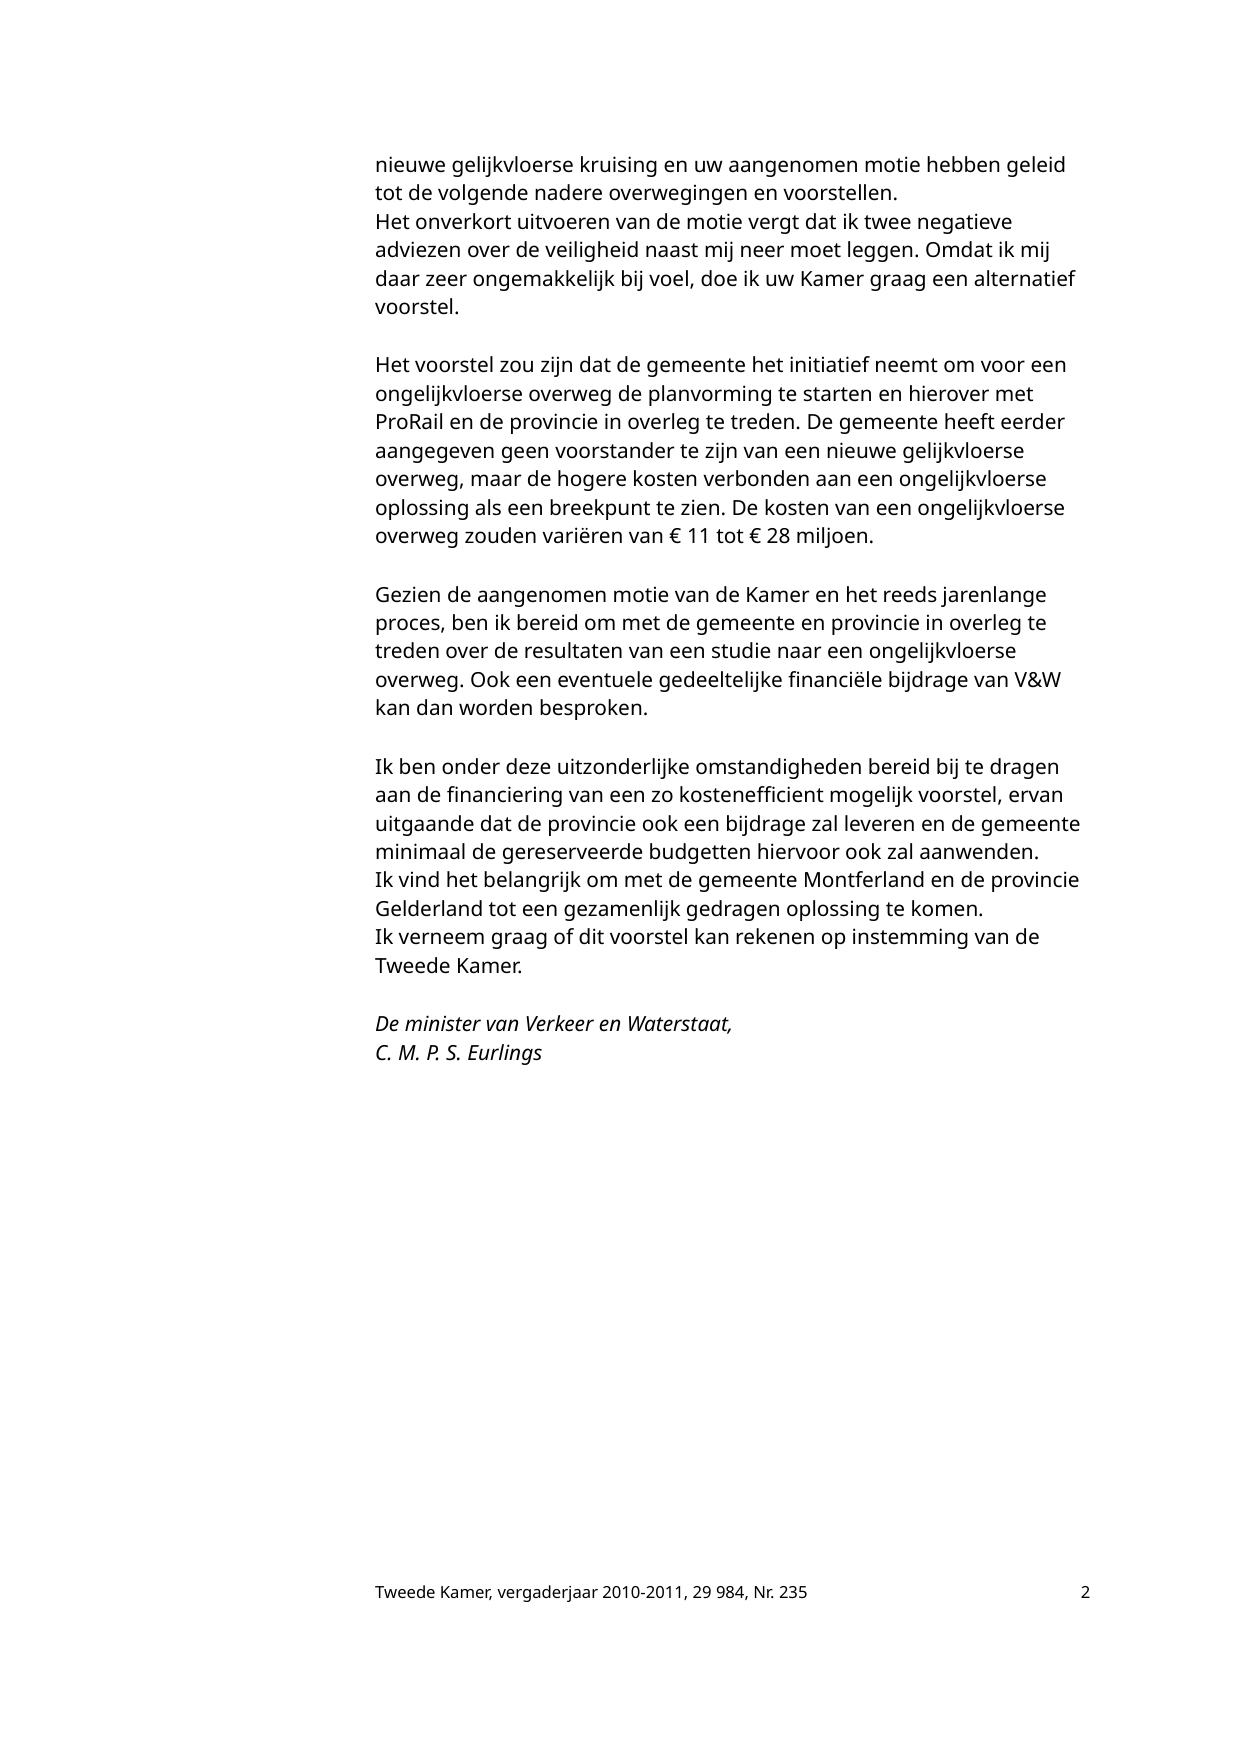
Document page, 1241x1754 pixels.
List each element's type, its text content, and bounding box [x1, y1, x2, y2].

text C. M. P. S. Eurlings [375, 1038, 1090, 1066]
text Ik vind het belangrijk om met de gemeente Montferland en de provincie Gelderland tot een gezamenlijk gedragen oplossing te komen. [375, 866, 1090, 922]
text Ik verneem graag of dit voorstel kan rekenen op instemming van de Tweede Kamer. [375, 922, 1090, 979]
text Het onverkort uitvoeren van de motie vergt dat ik twee negatieve adviezen over de veiligheid naast mij neer moet leggen. Omdat ik mij daar zeer ongemakkelijk bij voel, doe ik uw Kamer graag een alternatief voorstel. [375, 207, 1090, 321]
text nieuwe gelijkvloerse kruising en uw aangenomen motie hebben geleid tot de volgende nadere overwegingen en voorstellen. [375, 150, 1090, 207]
text De minister van Verkeer en Waterstaat, [375, 1009, 1090, 1038]
text Het voorstel zou zijn dat de gemeente het initiatief neemt om voor een ongelijkvloerse overweg de planvorming te starten en hierover met ProRail en de provincie in overleg te treden. De gemeente heeft eerder aangegeven geen voorstander te zijn van een nieuwe gelijkvloerse overweg, maar de hogere kosten verbonden aan een ongelijkvloerse oplossing als een breekpunt te zien. De kosten van een ongelijkvloerse overweg zouden variëren van € 11 tot € 28 miljoen. [375, 351, 1090, 550]
text Gezien de aangenomen motie van de Kamer en het reeds jarenlange proces, ben ik bereid om met de gemeente en provincie in overleg te treden over de resultaten van een studie naar een ongelijkvloerse overweg. Ook een eventuele gedeeltelijke financiële bijdrage van V&W kan dan worden besproken. [375, 580, 1090, 722]
text Ik ben onder deze uitzonderlijke omstandigheden bereid bij te dragen aan de financiering van een zo kostenefficient mogelijk voorstel, ervan uitgaande dat de provincie ook een bijdrage zal leveren en de gemeente minimaal de gereserveerde budgetten hiervoor ook zal aanwenden. [375, 752, 1090, 866]
